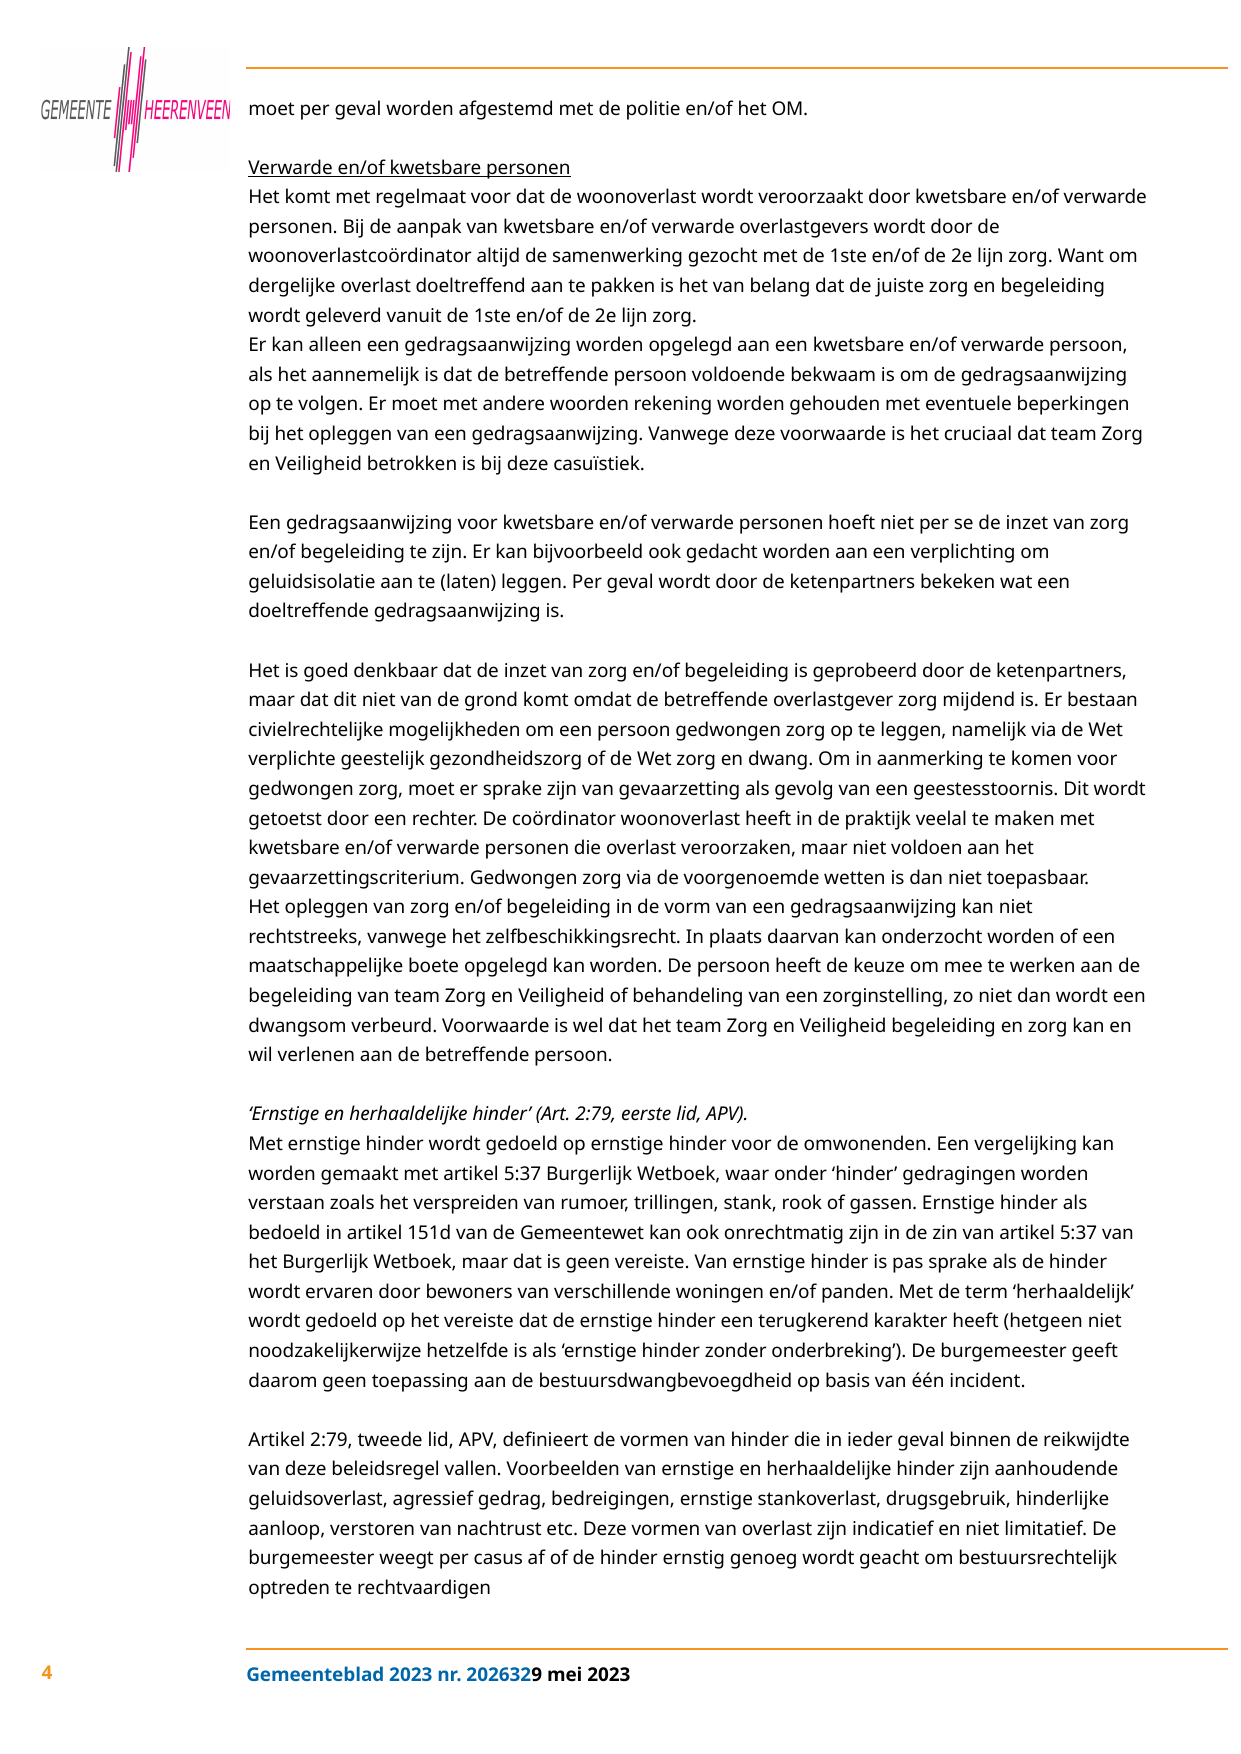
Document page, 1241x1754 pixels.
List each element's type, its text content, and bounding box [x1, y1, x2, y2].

text moet per geval worden afgestemd met de politie en/of het OM. [248, 95, 1152, 121]
text Een gedragsaanwijzing voor kwetsbare en/of verwarde personen hoeft niet per se de inzet van zorg en/of begeleiding te zijn. Er kan bijvoorbeeld ook gedacht worden aan een verplichting om geluidsisolatie aan te (laten) leggen. Per geval wordt door de ketenpartners bekeken wat een doeltreffende gedragsaanwijzing is. [248, 509, 1152, 623]
text ‘Ernstige en herhaaldelijke hinder’ (Art. 2:79, eerste lid, APV). [248, 1101, 1152, 1126]
text Het komt met regelmaat voor dat de woonoverlast wordt veroorzaakt door kwetsbare en/of verwarde personen. Bij de aanpak van kwetsbare en/of verwarde overlastgevers wordt door de woonoverlastcoördinator altijd de samenwerking gezocht met de 1ste en/of de 2e lijn zorg. Want om dergelijke overlast doeltreffend aan te pakken is het van belang dat de juiste zorg en begeleiding wordt geleverd vanuit de 1ste en/of de 2e lijn zorg. [248, 183, 1152, 328]
picture [41, 47, 231, 172]
text Het is goed denkbaar dat de inzet van zorg en/of begeleiding is geprobeerd door de ketenpartners, maar dat dit niet van de grond komt omdat de betreffende overlastgever zorg mijdend is. Er bestaan civielrechtelijke mogelijkheden om een persoon gedwongen zorg op te leggen, namelijk via de Wet verplichte geestelijk gezondheidszorg of de Wet zorg en dwang. Om in aanmerking te komen voor gedwongen zorg, moet er sprake zijn van gevaarzetting als gevolg van een geestesstoornis. Dit wordt getoetst door een rechter. De coördinator woonoverlast heeft in de praktijk veelal te maken met kwetsbare en/of verwarde personen die overlast veroorzaken, maar niet voldoen aan het gevaarzettingscriterium. Gedwongen zorg via de voorgenoemde wetten is dan niet toepasbaar. [248, 657, 1152, 890]
text Er kan alleen een gedragsaanwijzing worden opgelegd aan een kwetsbare en/of verwarde persoon, als het aannemelijk is dat de betreffende persoon voldoende bekwaam is om de gedragsaanwijzing op te volgen. Er moet met andere woorden rekening worden gehouden met eventuele beperkingen bij het opleggen van een gedragsaanwijzing. Vanwege deze voorwaarde is het cruciaal dat team Zorg en Veiligheid betrokken is bij deze casuïstiek. [248, 331, 1152, 476]
text Verwarde en/of kwetsbare personen [248, 154, 1152, 180]
text Met ernstige hinder wordt gedoeld op ernstige hinder voor de omwonenden. Een vergelijking kan worden gemaakt met artikel 5:37 Burgerlijk Wetboek, waar onder ‘hinder’ gedragingen worden verstaan zoals het verspreiden van rumoer, trillingen, stank, rook of gassen. Ernstige hinder als bedoeld in artikel 151d van de Gemeentewet kan ook onrechtmatig zijn in de zin van artikel 5:37 van het Burgerlijk Wetboek, maar dat is geen vereiste. Van ernstige hinder is pas sprake als de hinder wordt ervaren door bewoners van verschillende woningen en/of panden. Met de term ‘herhaaldelijk’ wordt gedoeld op het vereiste dat de ernstige hinder een terugkerend karakter heeft (hetgeen niet noodzakelijkerwijze hetzelfde is als ‘ernstige hinder zonder onderbreking’). De burgemeester geeft daarom geen toepassing aan de bestuursdwangbevoegdheid op basis van één incident. [248, 1130, 1152, 1393]
text Het opleggen van zorg en/of begeleiding in de vorm van een gedragsaanwijzing kan niet rechtstreeks, vanwege het zelfbeschikkingsrecht. In plaats daarvan kan onderzocht worden of een maatschappelijke boete opgelegd kan worden. De persoon heeft de keuze om mee te werken aan de begeleiding van team Zorg en Veiligheid of behandeling van een zorginstelling, zo niet dan wordt een dwangsom verbeurd. Voorwaarde is wel dat het team Zorg en Veiligheid begeleiding en zorg kan en wil verlenen aan de betreffende persoon. [248, 893, 1152, 1067]
text Artikel 2:79, tweede lid, APV, definieert de vormen van hinder die in ieder geval binnen de reikwijdte van deze beleidsregel vallen. Voorbeelden van ernstige en herhaaldelijke hinder zijn aanhoudende geluidsoverlast, agressief gedrag, bedreigingen, ernstige stankoverlast, drugsgebruik, hinderlijke aanloop, verstoren van nachtrust etc. Deze vormen van overlast zijn indicatief en niet limitatief. De burgemeester weegt per casus af of de hinder ernstig genoeg wordt geacht om bestuursrechtelijk optreden te rechtvaardigen [248, 1426, 1152, 1600]
